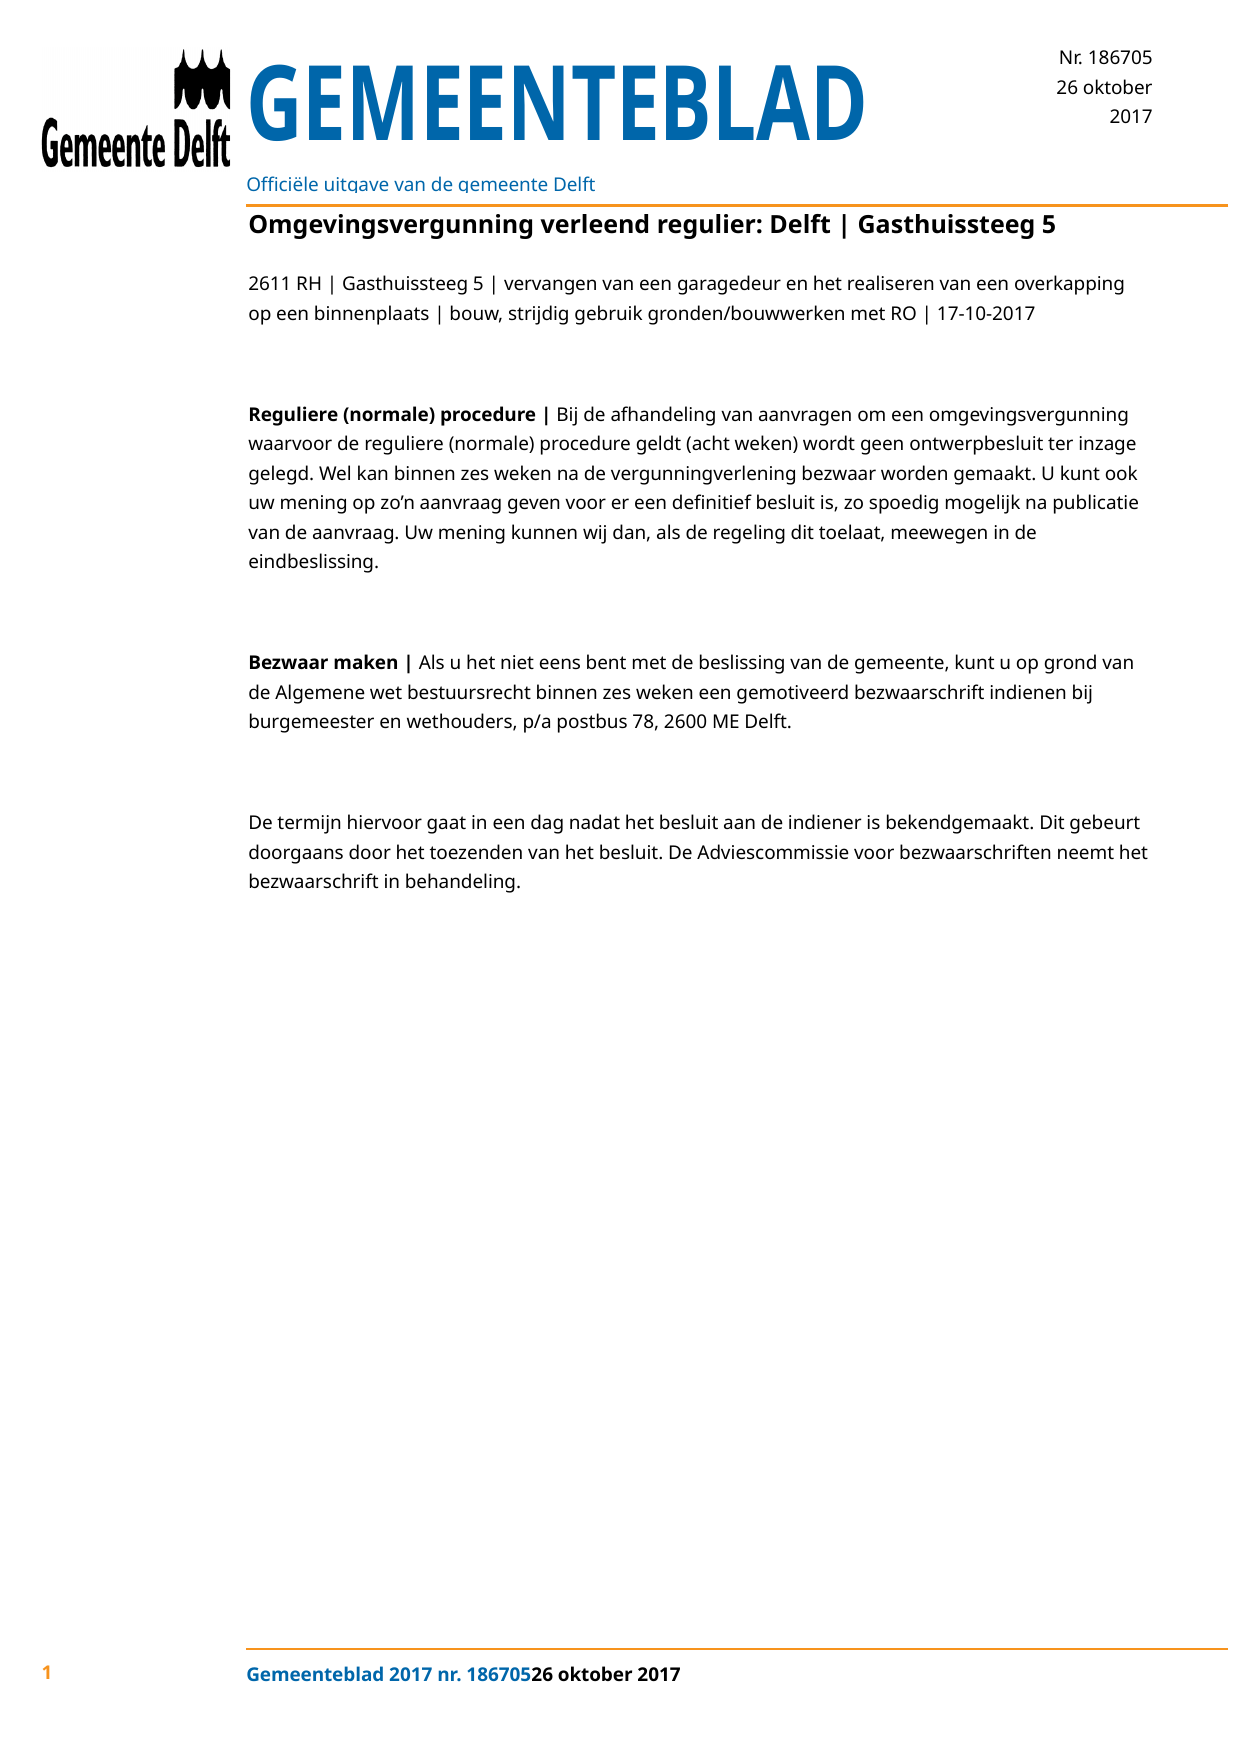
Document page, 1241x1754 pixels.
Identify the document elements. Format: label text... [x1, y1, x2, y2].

text Reguliere (normale) procedure | Bij de afhandeling van aanvragen om een omgevingsvergunning waarvoor de reguliere (normale) procedure geldt (acht weken) wordt geen ontwerpbesluit ter inzage gelegd. Wel kan binnen zes weken na de vergunningverlening bezwaar worden gemaakt. U kunt ook uw mening op zo’n aanvraag geven voor er een definitief besluit is, zo spoedig mogelijk na publicatie van de aanvraag. Uw mening kunnen wij dan, als de regeling dit toelaat, meewegen in de eindbeslissing. [248, 401, 1152, 574]
text 2611 RH | Gasthuissteeg 5 | vervangen van een garagedeur en het realiseren van een overkapping op een binnenplaats | bouw, strijdig gebruik gronden/bouwwerken met RO | 17-10-2017 [248, 270, 1152, 326]
picture [41, 47, 231, 172]
text Omgevingsvergunning verleend regulier: Delft | Gasthuissteeg 5 [248, 207, 1152, 241]
text Bezwaar maken | Als u het niet eens bent met de beslissing van de gemeente, kunt u op grond van de Algemene wet bestuursrecht binnen zes weken een gemotiveerd bezwaarschrift indienen bij burgemeester en wethouders, p/a postbus 78, 2600 ME Delft. [248, 649, 1152, 734]
text De termijn hiervoor gaat in een dag nadat het besluit aan de indiener is bekendgemaakt. Dit gebeurt doorgaans door het toezenden van het besluit. De Adviescommissie voor bezwaarschriften neemt het bezwaarschrift in behandeling. [248, 809, 1152, 894]
